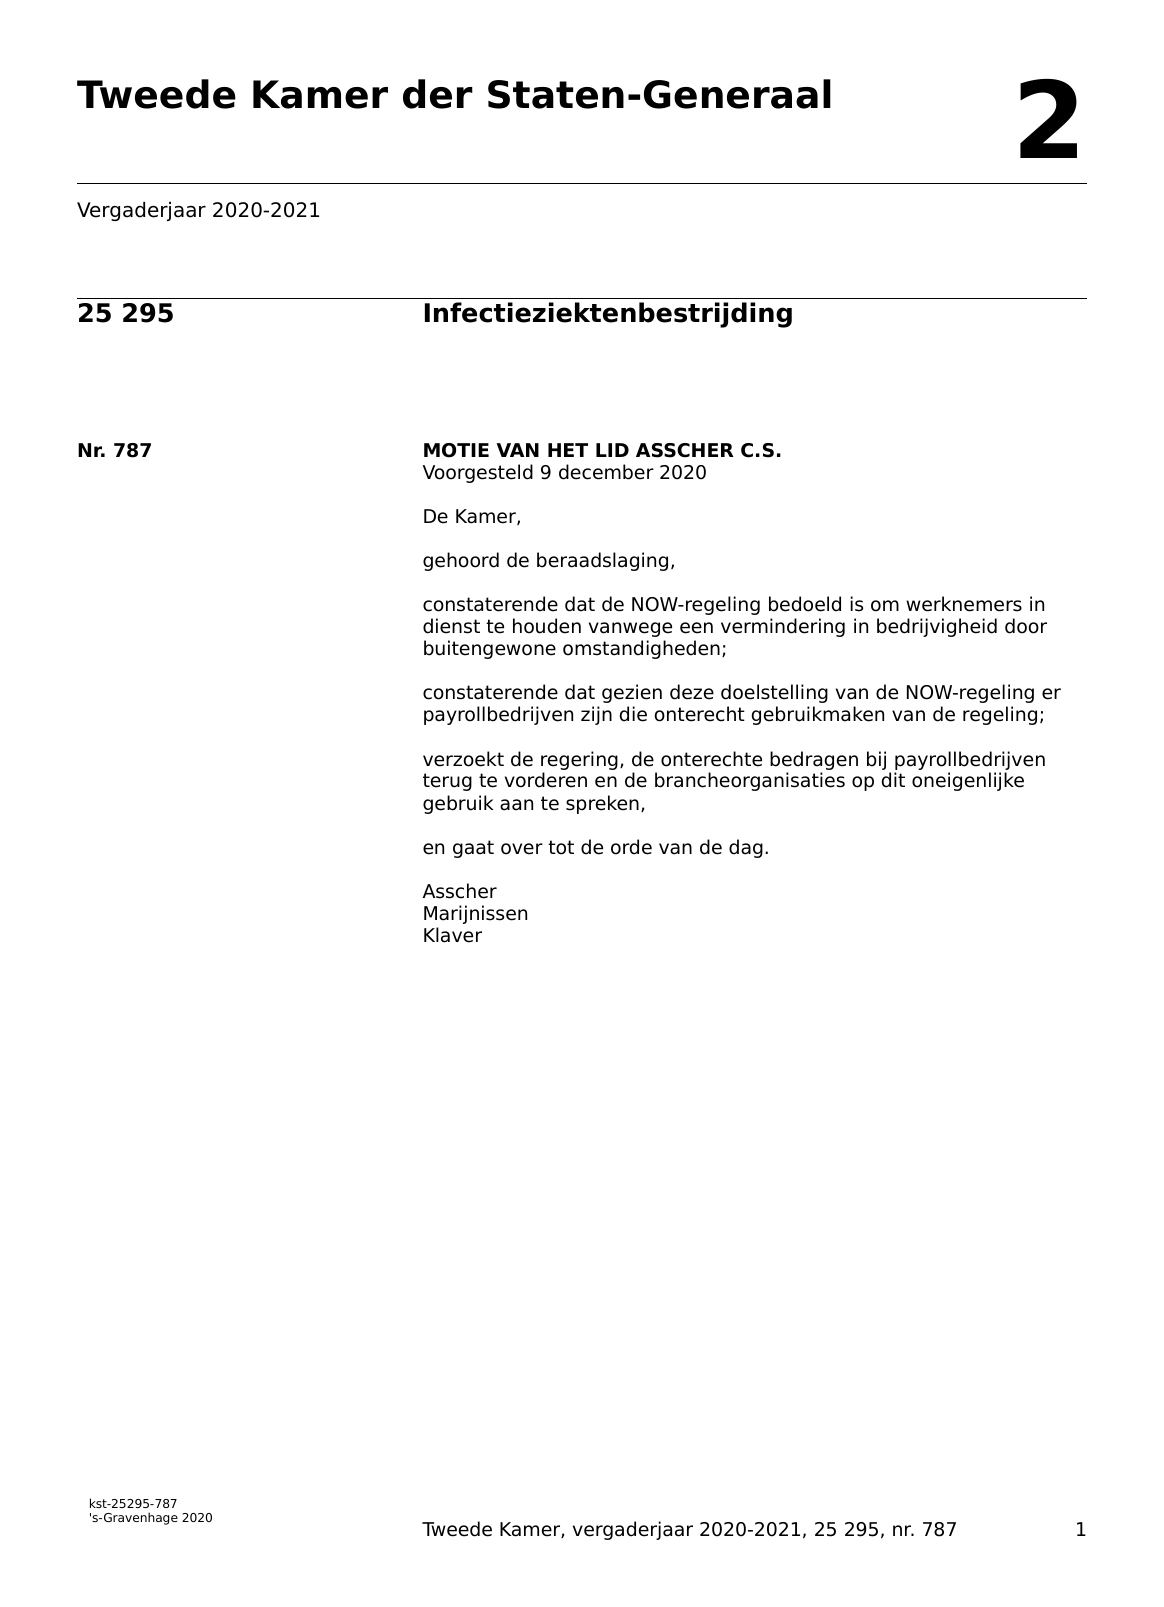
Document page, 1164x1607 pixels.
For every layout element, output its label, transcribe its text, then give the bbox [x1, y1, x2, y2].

table_header 2 [886, 59, 1087, 183]
text kst-25295-787 [88, 1497, 323, 1511]
text De Kamer, [422, 506, 1087, 528]
text en gaat over tot de orde van de dag. [422, 837, 1087, 858]
text gehoord de beraadslaging, [422, 550, 1087, 572]
subtitle 25 295 Infectieziektenbestrijding [77, 299, 1087, 329]
text Asscher [422, 881, 1087, 903]
subtitle Nr. 787 MOTIE VAN HET LID ASSCHER C.S. [77, 440, 1087, 462]
text Voorgesteld 9 december 2020 [422, 462, 1087, 484]
text constaterende dat de NOW-regeling bedoeld is om werknemers in dienst te houden vanwege een vermindering in bedrijvigheid door buitengewone omstandigheden; [422, 594, 1087, 660]
text 's-Gravenhage 2020 [88, 1511, 323, 1525]
table_header Tweede Kamer der Staten-Generaal [77, 59, 886, 183]
table_cell Vergaderjaar 2020-2021 [77, 184, 1087, 298]
text verzoekt de regering, de onterechte bedragen bij payrollbedrijven terug te vorderen en de brancheorganisaties op dit oneigenlijke gebruik aan te spreken, [422, 748, 1087, 814]
text Marijnissen [422, 903, 1087, 925]
text Klaver [422, 925, 1087, 947]
text constaterende dat gezien deze doelstelling van de NOW-regeling er payrollbedrijven zijn die onterecht gebruikmaken van de regeling; [422, 682, 1087, 726]
